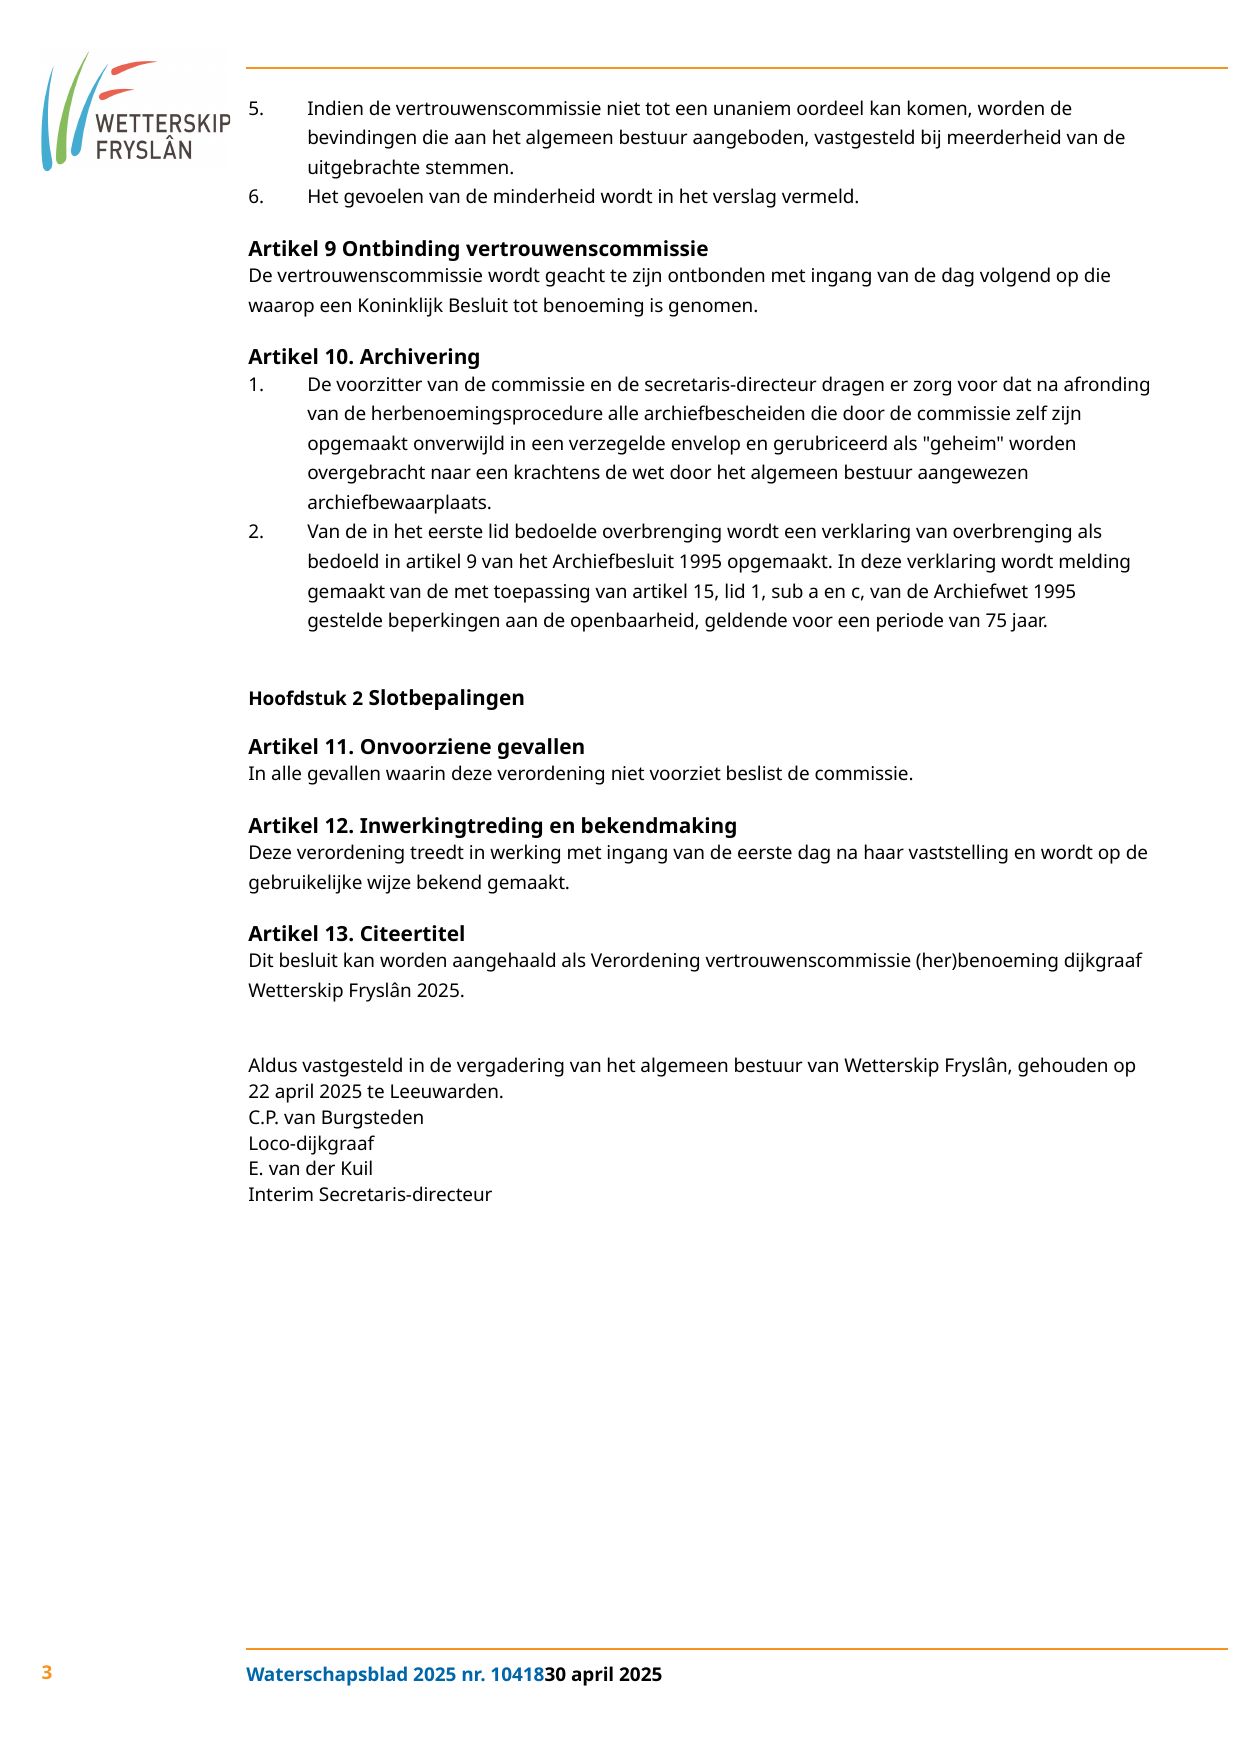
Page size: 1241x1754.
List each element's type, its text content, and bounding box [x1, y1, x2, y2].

text Artikel 13. Citeertitel [248, 919, 1152, 948]
text Hoofdstuk 2 Slotbepalingen [248, 683, 1152, 711]
text E. van der Kuil [248, 1155, 1152, 1181]
text In alle gevallen waarin deze verordening niet voorziet beslist de commissie. [248, 760, 1152, 786]
text Dit besluit kan worden aangehaald als Verordening vertrouwenscommissie (her)benoeming dijkgraaf Wetterskip Fryslân 2025. [248, 948, 1152, 1003]
text Interim Secretaris-directeur [248, 1181, 1152, 1207]
list Indien de vertrouwenscommissie niet tot een unaniem oordeel kan komen, worden de bevindingen die aan het algemeen bestuur aangeboden, vastgesteld bij meerderheid van de uitgebrachte stemmen. [248, 95, 1152, 180]
list Van de in het eerste lid bedoelde overbrenging wordt een verklaring van overbrenging als bedoeld in artikel 9 van het Archiefbesluit 1995 opgemaakt. In deze verklaring wordt melding gemaakt van de met toepassing van artikel 15, lid 1, sub a en c, van de Archiefwet 1995 gestelde beperkingen aan de openbaarheid, geldende voor een periode van 75 jaar. [248, 519, 1152, 633]
list Het gevoelen van de minderheid wordt in het verslag vermeld. [248, 183, 1152, 209]
text Loco-dijkgraaf [248, 1130, 1152, 1155]
text Aldus vastgesteld in de vergadering van het algemeen bestuur van Wetterskip Fryslân, gehouden op 22 april 2025 te Leeuwarden. [248, 1052, 1152, 1104]
text Artikel 10. Archivering [248, 342, 1152, 371]
picture [41, 47, 231, 172]
text De vertrouwenscommissie wordt geacht te zijn ontbonden met ingang van de dag volgend op die waarop een Koninklijk Besluit tot benoeming is genomen. [248, 262, 1152, 318]
text C.P. van Burgsteden [248, 1104, 1152, 1130]
text Deze verordening treedt in werking met ingang van de eerste dag na haar vaststelling en wordt op de gebruikelijke wijze bekend gemaakt. [248, 839, 1152, 894]
list De voorzitter van de commissie en de secretaris-directeur dragen er zorg voor dat na afronding van de herbenoemingsprocedure alle archiefbescheiden die door de commissie zelf zijn opgemaakt onverwijld in een verzegelde envelop en gerubriceerd als "geheim" worden overgebracht naar een krachtens de wet door het algemeen bestuur aangewezen archiefbewaarplaats. [248, 371, 1152, 515]
text Artikel 9 Ontbinding vertrouwenscommissie [248, 234, 1152, 262]
text Artikel 12. Inwerkingtreding en bekendmaking [248, 811, 1152, 839]
text Artikel 11. Onvoorziene gevallen [248, 732, 1152, 760]
